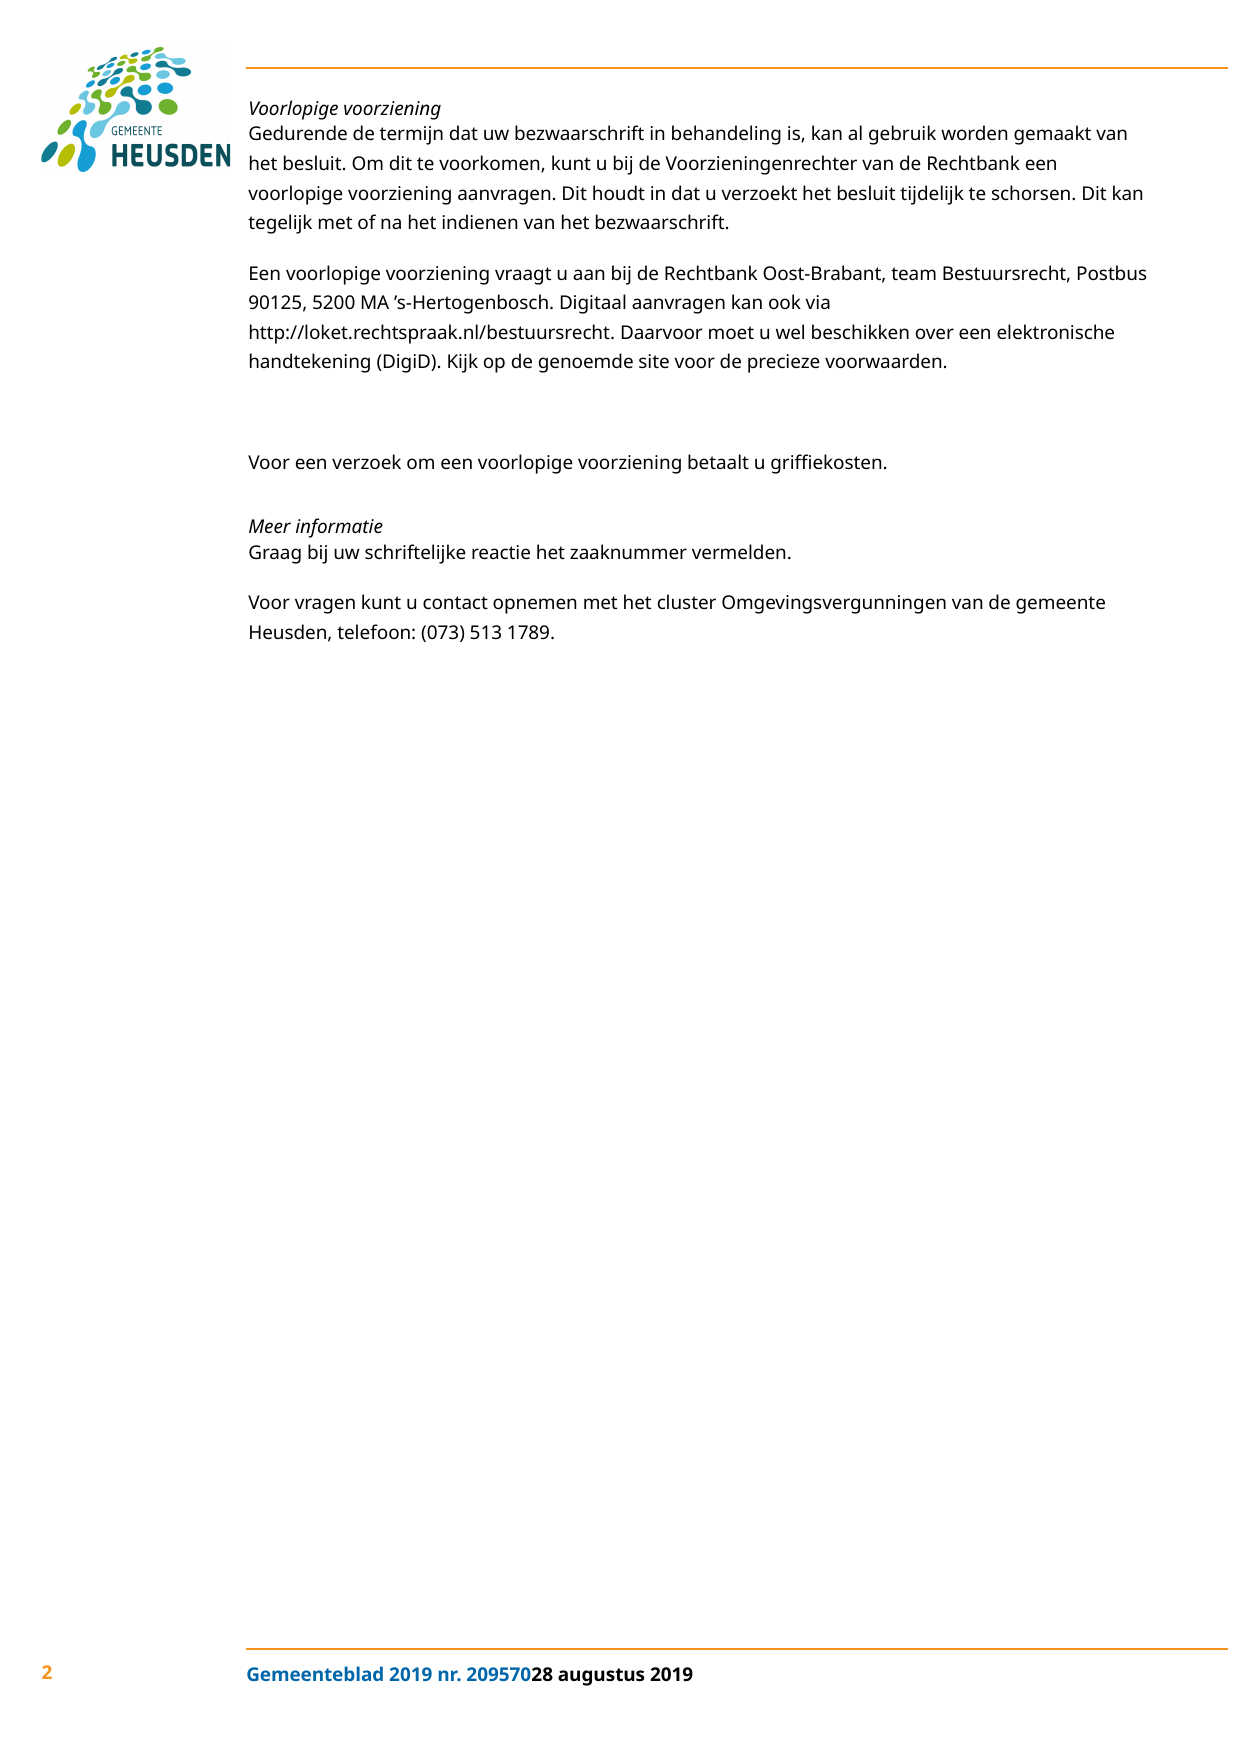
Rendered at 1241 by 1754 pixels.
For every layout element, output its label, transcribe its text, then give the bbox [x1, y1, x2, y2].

text Voor een verzoek om een voorlopige voorziening betaalt u griffiekosten. [248, 449, 1152, 475]
text Voorlopige voorziening [248, 95, 1152, 121]
text Gedurende de termijn dat uw bezwaarschrift in behandeling is, kan al gebruik worden gemaakt van het besluit. Om dit te voorkomen, kunt u bij de Voorzieningenrechter van de Rechtbank een voorlopige voorziening aanvragen. Dit houdt in dat u verzoekt het besluit tijdelijk te schorsen. Dit kan tegelijk met of na het indienen van het bezwaarschrift. [248, 121, 1152, 235]
text Een voorlopige voorziening vraagt u aan bij de Rechtbank Oost-Brabant, team Bestuursrecht, Postbus 90125, 5200 MA ’s-Hertogenbosch. Digitaal aanvragen kan ook via http://loket.rechtspraak.nl/bestuursrecht. Daarvoor moet u wel beschikken over een elektronische handtekening (DigiD). Kijk op de genoemde site voor de precieze voorwaarden. [248, 260, 1152, 374]
text Graag bij uw schriftelijke reactie het zaaknummer vermelden. [248, 539, 1152, 565]
text Meer informatie [248, 513, 1152, 539]
text Voor vragen kunt u contact opnemen met het cluster Omgevingsvergunningen van de gemeente Heusden, telefoon: (073) 513 1789. [248, 589, 1152, 645]
picture [41, 47, 231, 172]
